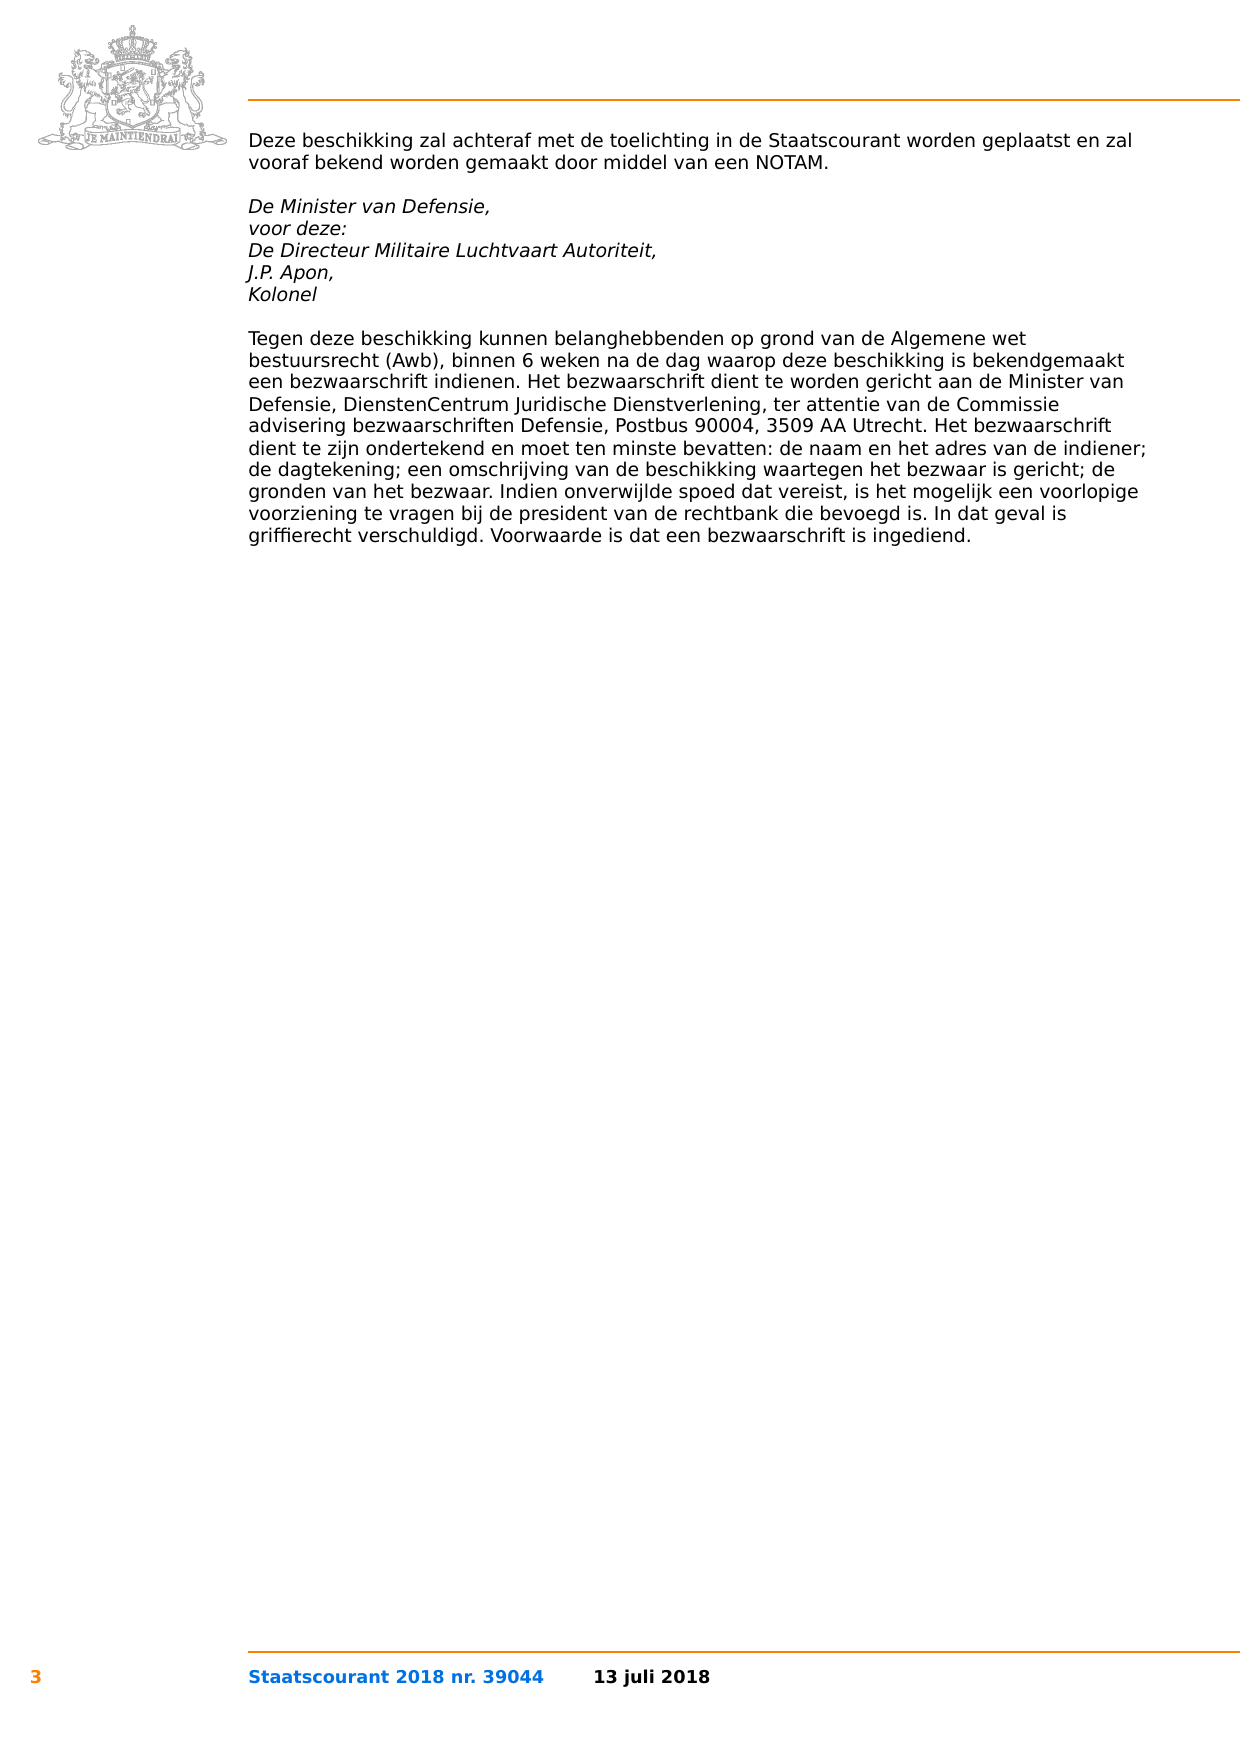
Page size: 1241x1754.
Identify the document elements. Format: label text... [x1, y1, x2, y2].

text Deze beschikking zal achteraf met de toelichting in de Staatscourant worden geplaatst en zal vooraf bekend worden gemaakt door middel van een NOTAM. [248, 130, 1163, 174]
text Tegen deze beschikking kunnen belanghebbenden op grond van de Algemene wet bestuursrecht (Awb), binnen 6 weken na de dag waarop deze beschikking is bekendgemaakt een bezwaarschrift indienen. Het bezwaarschrift dient te worden gericht aan de Minister van Defensie, DienstenCentrum Juridische Dienstverlening, ter attentie van de Commissie advisering bezwaarschriften Defensie, Postbus 90004, 3509 AA Utrecht. Het bezwaarschrift dient te zijn ondertekend en moet ten minste bevatten: de naam en het adres van de indiener; de dagtekening; een omschrijving van de beschikking waartegen het bezwaar is gericht; de gronden van het bezwaar. Indien onverwijlde spoed dat vereist, is het mogelijk een voorlopige voorziening te vragen bij de president van de rechtbank die bevoegd is. In dat geval is griffierecht verschuldigd. Voorwaarde is dat een bezwaarschrift is ingediend. [248, 327, 1163, 547]
text De Minister van Defensie, voor deze: De Directeur Militaire Luchtvaart Autoriteit, J.P. Apon, Kolonel [248, 196, 1163, 306]
picture [38, 25, 227, 150]
